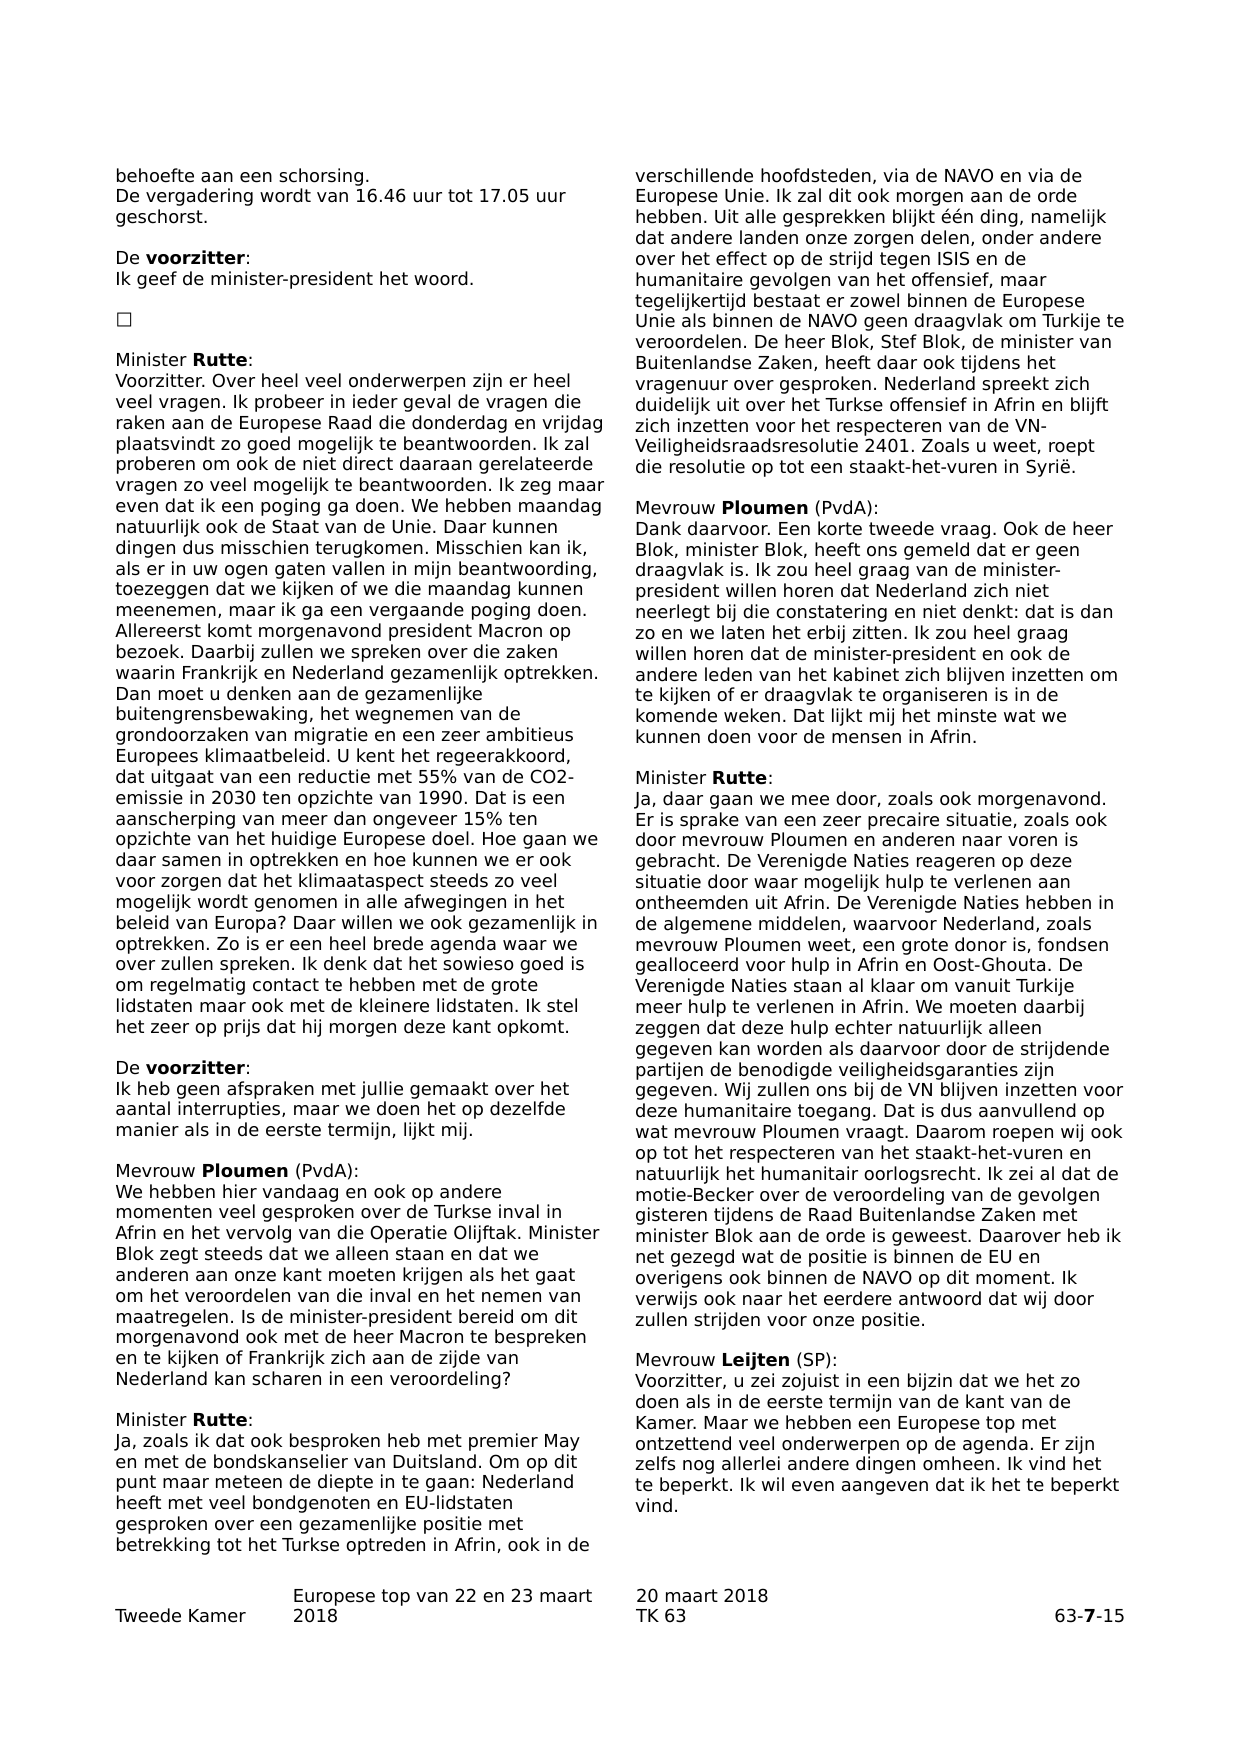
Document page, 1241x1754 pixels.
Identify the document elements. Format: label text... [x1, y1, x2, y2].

text ⬜ [115, 309, 605, 330]
text Voorzitter. Over heel veel onderwerpen zijn er heel veel vragen. Ik probeer in ieder geval de vragen die raken aan de Europese Raad die donderdag en vrijdag plaatsvindt zo goed mogelijk te beantwoorden. Ik zal proberen om ook de niet direct daaraan gerelateerde vragen zo veel mogelijk te beantwoorden. Ik zeg maar even dat ik een poging ga doen. We hebben maandag natuurlijk ook de Staat van de Unie. Daar kunnen dingen dus misschien terugkomen. Misschien kan ik, als er in uw ogen gaten vallen in mijn beantwoording, toezeggen dat we kijken of we die maandag kunnen meenemen, maar ik ga een vergaande poging doen. [115, 371, 605, 621]
text Ja, daar gaan we mee door, zoals ook morgenavond. Er is sprake van een zeer precaire situatie, zoals ook door mevrouw Ploumen en anderen naar voren is gebracht. De Verenigde Naties reageren op deze situatie door waar mogelijk hulp te verlenen aan ontheemden uit Afrin. De Verenigde Naties hebben in de algemene middelen, waarvoor Nederland, zoals mevrouw Ploumen weet, een grote donor is, fondsen gealloceerd voor hulp in Afrin en Oost-Ghouta. De Verenigde Naties staan al klaar om vanuit Turkije meer hulp te verlenen in Afrin. We moeten daarbij zeggen dat deze hulp echter natuurlijk alleen gegeven kan worden als daarvoor door de strijdende partijen de benodigde veiligheidsgaranties zijn gegeven. Wij zullen ons bij de VN blijven inzetten voor deze humanitaire toegang. Dat is dus aanvullend op wat mevrouw Ploumen vraagt. Daarom roepen wij ook op tot het respecteren van het staakt-het-vuren en natuurlijk het humanitair oorlogsrecht. Ik zei al dat de motie-Becker over de veroordeling van de gevolgen gisteren tijdens de Raad Buitenlandse Zaken met minister Blok aan de orde is geweest. Daarover heb ik net gezegd wat de positie is binnen de EU en overigens ook binnen de NAVO op dit moment. Ik verwijs ook naar het eerdere antwoord dat wij door zullen strijden voor onze positie. [635, 788, 1125, 1330]
text Minister Rutte: [635, 768, 1125, 788]
text Minister Rutte: [115, 1410, 605, 1431]
text behoefte aan een schorsing. [115, 165, 605, 186]
text Mevrouw Ploumen (PvdA): [115, 1161, 605, 1181]
text De vergadering wordt van 16.46 uur tot 17.05 uur geschorst. [115, 186, 605, 228]
text verschillende hoofdsteden, via de NAVO en via de Europese Unie. Ik zal dit ook morgen aan de orde hebben. Uit alle gesprekken blijkt één ding, namelijk dat andere landen onze zorgen delen, onder andere over het effect op de strijd tegen ISIS en de humanitaire gevolgen van het offensief, maar tegelijkertijd bestaat er zowel binnen de Europese Unie als binnen de NAVO geen draagvlak om Turkije te veroordelen. De heer Blok, Stef Blok, de minister van Buitenlandse Zaken, heeft daar ook tijdens het vragenuur over gesproken. Nederland spreekt zich duidelijk uit over het Turkse offensief in Afrin en blijft zich inzetten voor het respecteren van de VN-Veiligheidsraadsresolutie 2401. Zoals u weet, roept die resolutie op tot een staakt-het-vuren in Syrië. [635, 165, 1125, 478]
text Mevrouw Leijten (SP): [635, 1350, 1125, 1371]
text Minister Rutte: [115, 350, 605, 371]
text Voorzitter, u zei zojuist in een bijzin dat we het zo doen als in de eerste termijn van de kant van de Kamer. Maar we hebben een Europese top met ontzettend veel onderwerpen op de agenda. Er zijn zelfs nog allerlei andere dingen omheen. Ik vind het te beperkt. Ik wil even aangeven dat ik het te beperkt vind. [635, 1371, 1125, 1517]
text Mevrouw Ploumen (PvdA): [635, 498, 1125, 518]
text Allereerst komt morgenavond president Macron op bezoek. Daarbij zullen we spreken over die zaken waarin Frankrijk en Nederland gezamenlijk optrekken. Dan moet u denken aan de gezamenlijke buitengrensbewaking, het wegnemen van de grondoorzaken van migratie en een zeer ambitieus Europees klimaatbeleid. U kent het regeerakkoord, dat uitgaat van een reductie met 55% van de CO2-emissie in 2030 ten opzichte van 1990. Dat is een aanscherping van meer dan ongeveer 15% ten opzichte van het huidige Europese doel. Hoe gaan we daar samen in optrekken en hoe kunnen we er ook voor zorgen dat het klimaataspect steeds zo veel mogelijk wordt genomen in alle afwegingen in het beleid van Europa? Daar willen we ook gezamenlijk in optrekken. Zo is er een heel brede agenda waar we over zullen spreken. Ik denk dat het sowieso goed is om regelmatig contact te hebben met de grote lidstaten maar ook met de kleinere lidstaten. Ik stel het zeer op prijs dat hij morgen deze kant opkomt. [115, 621, 605, 1037]
text Ik geef de minister-president het woord. [115, 268, 605, 289]
text Ik heb geen afspraken met jullie gemaakt over het aantal interrupties, maar we doen het op dezelfde manier als in de eerste termijn, lijkt mij. [115, 1078, 605, 1141]
text Ja, zoals ik dat ook besproken heb met premier May en met de bondskanselier van Duitsland. Om op dit punt maar meteen de diepte in te gaan: Nederland heeft met veel bondgenoten en EU-lidstaten gesproken over een gezamenlijke positie met betrekking tot het Turkse optreden in Afrin, ook in de [115, 1431, 605, 1556]
text We hebben hier vandaag en ook op andere momenten veel gesproken over de Turkse inval in Afrin en het vervolg van die Operatie Olijftak. Minister Blok zegt steeds dat we alleen staan en dat we anderen aan onze kant moeten krijgen als het gaat om het veroordelen van die inval en het nemen van maatregelen. Is de minister-president bereid om dit morgenavond ook met de heer Macron te bespreken en te kijken of Frankrijk zich aan de zijde van Nederland kan scharen in een veroordeling? [115, 1181, 605, 1390]
text De voorzitter: [115, 248, 605, 268]
text De voorzitter: [115, 1057, 605, 1078]
text Dank daarvoor. Een korte tweede vraag. Ook de heer Blok, minister Blok, heeft ons gemeld dat er geen draagvlak is. Ik zou heel graag van de minister-president willen horen dat Nederland zich niet neerlegt bij die constatering en niet denkt: dat is dan zo en we laten het erbij zitten. Ik zou heel graag willen horen dat de minister-president en ook de andere leden van het kabinet zich blijven inzetten om te kijken of er draagvlak te organiseren is in de komende weken. Dat lijkt mij het minste wat we kunnen doen voor de mensen in Afrin. [635, 518, 1125, 748]
